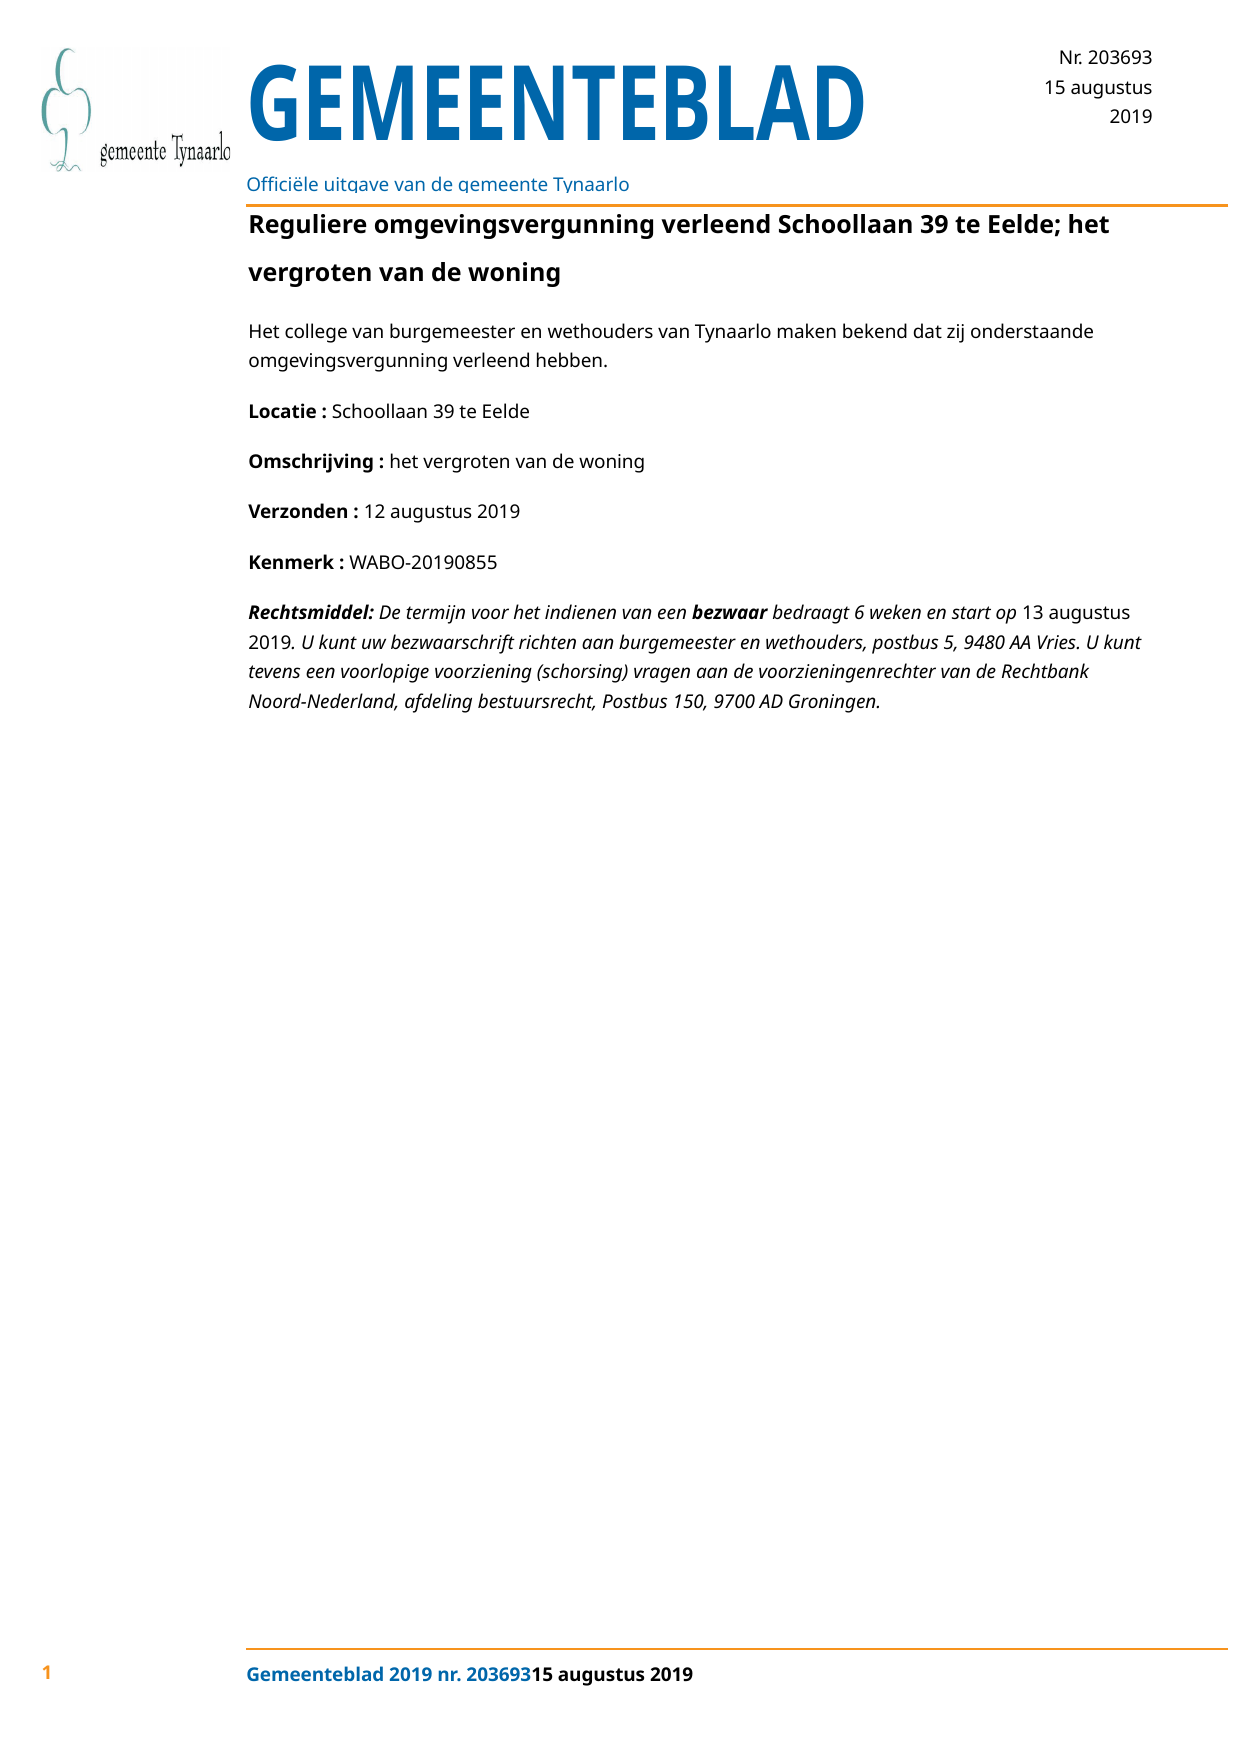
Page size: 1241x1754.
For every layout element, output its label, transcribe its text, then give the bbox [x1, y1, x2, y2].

text Het college van burgemeester en wethouders van Tynaarlo maken bekend dat zij onderstaande omgevingsvergunning verleend hebben. [248, 318, 1152, 373]
text Kenmerk : WABO-20190855 [248, 549, 1152, 575]
text Rechtsmiddel: De termijn voor het indienen van een bezwaar bedraagt 6 weken en start op 13 augustus 2019. U kunt uw bezwaarschrift richten aan burgemeester en wethouders, postbus 5, 9480 AA Vries. U kunt tevens een voorlopige voorziening (schorsing) vragen aan de voorzieningenrechter van de Rechtbank Noord-Nederland, afdeling bestuursrecht, Postbus 150, 9700 AD Groningen. [248, 599, 1152, 714]
picture [41, 47, 231, 172]
text Locatie : Schoollaan 39 te Eelde [248, 398, 1152, 424]
text Reguliere omgevingsvergunning verleend Schoollaan 39 te Eelde; het vergroten van de woning [248, 207, 1152, 288]
text Verzonden : 12 augustus 2019 [248, 499, 1152, 524]
text Omschrijving : het vergroten van de woning [248, 448, 1152, 474]
